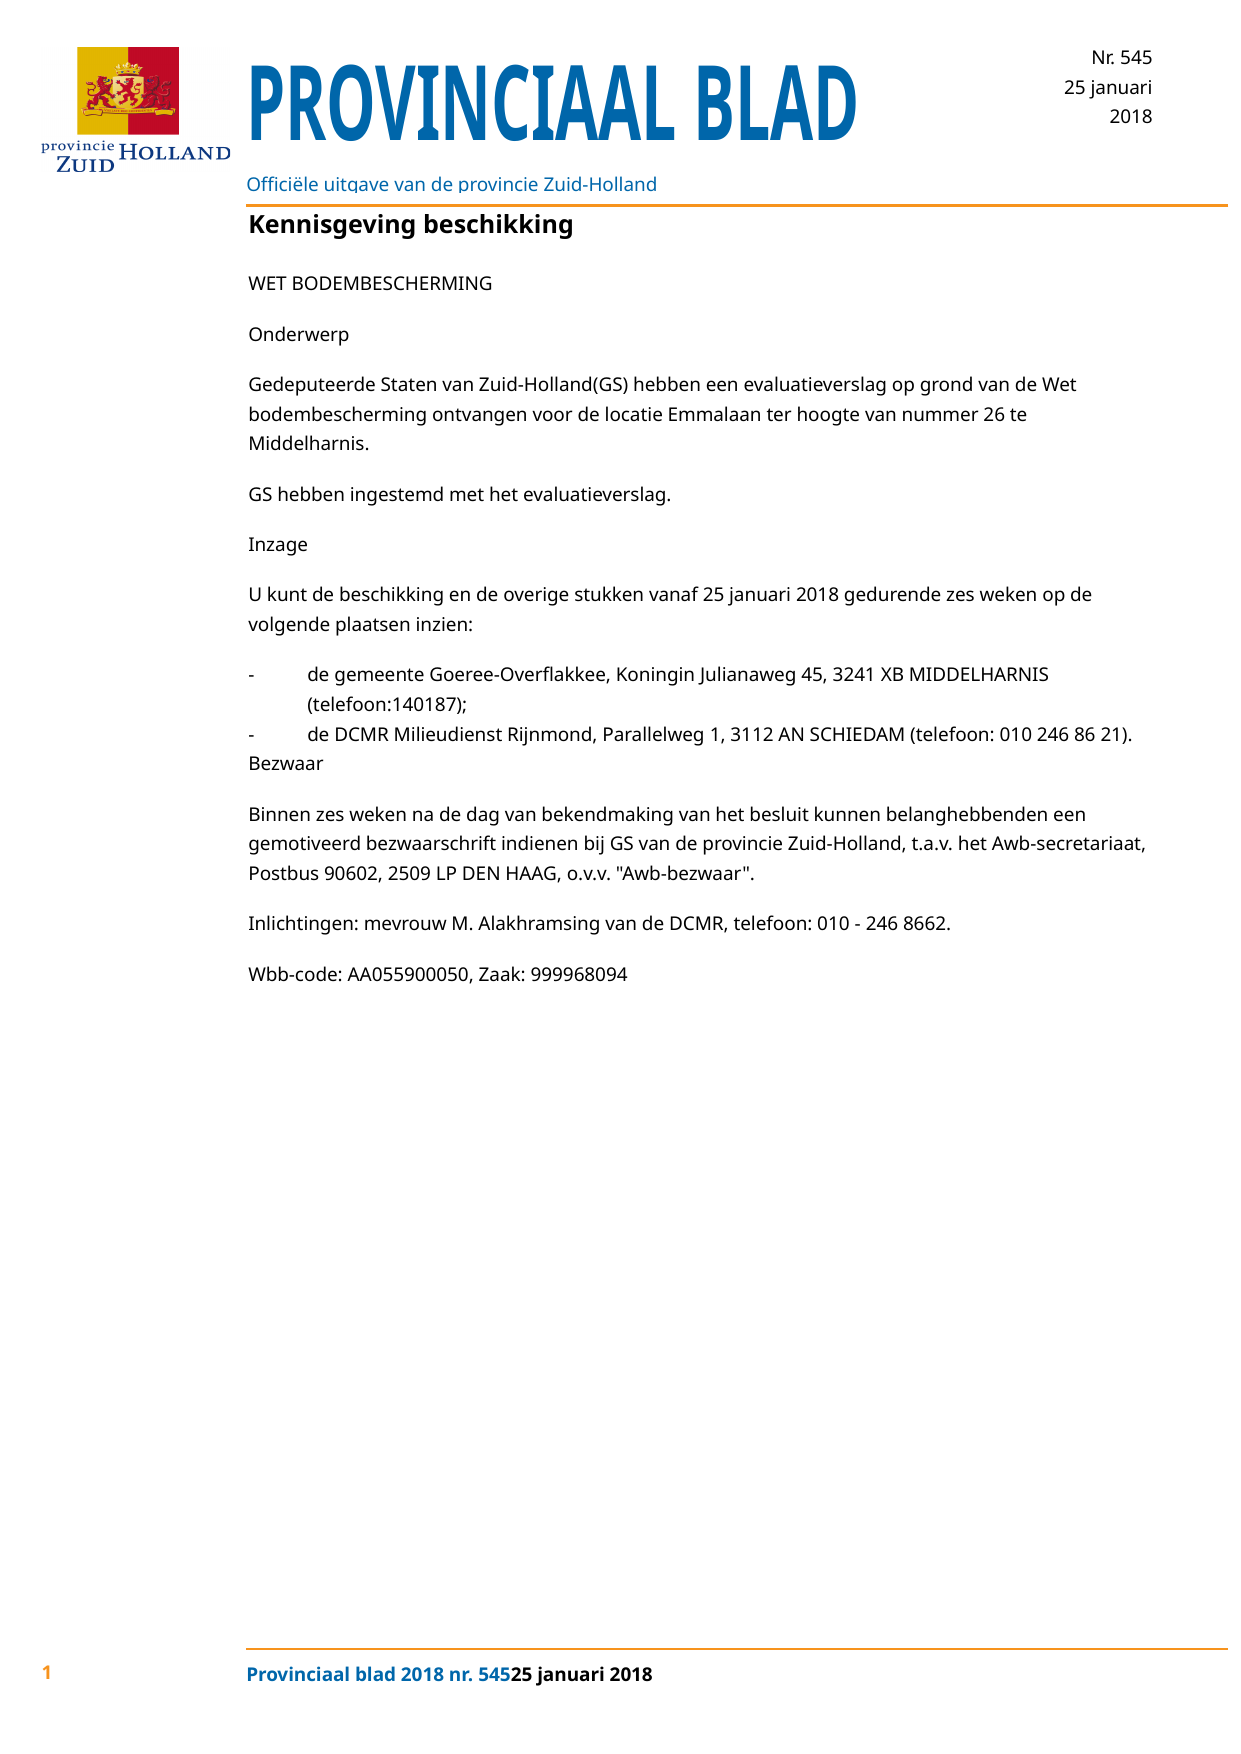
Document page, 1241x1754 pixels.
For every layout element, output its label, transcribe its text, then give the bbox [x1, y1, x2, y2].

text Onderwerp [248, 321, 1152, 346]
text Kennisgeving beschikking [248, 207, 1152, 241]
text U kunt de beschikking en de overige stukken vanaf 25 januari 2018 gedurende zes weken op de volgende plaatsen inzien: [248, 582, 1152, 637]
text Inlichtingen: mevrouw M. Alakhramsing van de DCMR, telefoon: 010 - 246 8662. [248, 910, 1152, 936]
text WET BODEMBESCHERMING [248, 270, 1152, 296]
list de gemeente Goeree-Overflakkee, Koningin Julianaweg 45, 3241 XB MIDDELHARNIS (telefoon:140187); [248, 662, 1152, 717]
text Inzage [248, 531, 1152, 557]
picture [41, 47, 231, 172]
text GS hebben ingestemd met het evaluatieverslag. [248, 481, 1152, 506]
text Gedeputeerde Staten van Zuid-Holland(GS) hebben een evaluatieverslag op grond van de Wet bodembescherming ontvangen voor de locatie Emmalaan ter hoogte van nummer 26 te Middelharnis. [248, 371, 1152, 456]
text Bezwaar [248, 750, 1152, 776]
text Wbb-code: AA055900050, Zaak: 999968094 [248, 961, 1152, 986]
list de DCMR Milieudienst Rijnmond, Parallelweg 1, 3112 AN SCHIEDAM (telefoon: 010 246 86 21). [248, 721, 1152, 746]
text Binnen zes weken na de dag van bekendmaking van het besluit kunnen belanghebbenden een gemotiveerd bezwaarschrift indienen bij GS van de provincie Zuid-Holland, t.a.v. het Awb-secretariaat, Postbus 90602, 2509 LP DEN HAAG, o.v.v. "Awb-bezwaar". [248, 801, 1152, 886]
